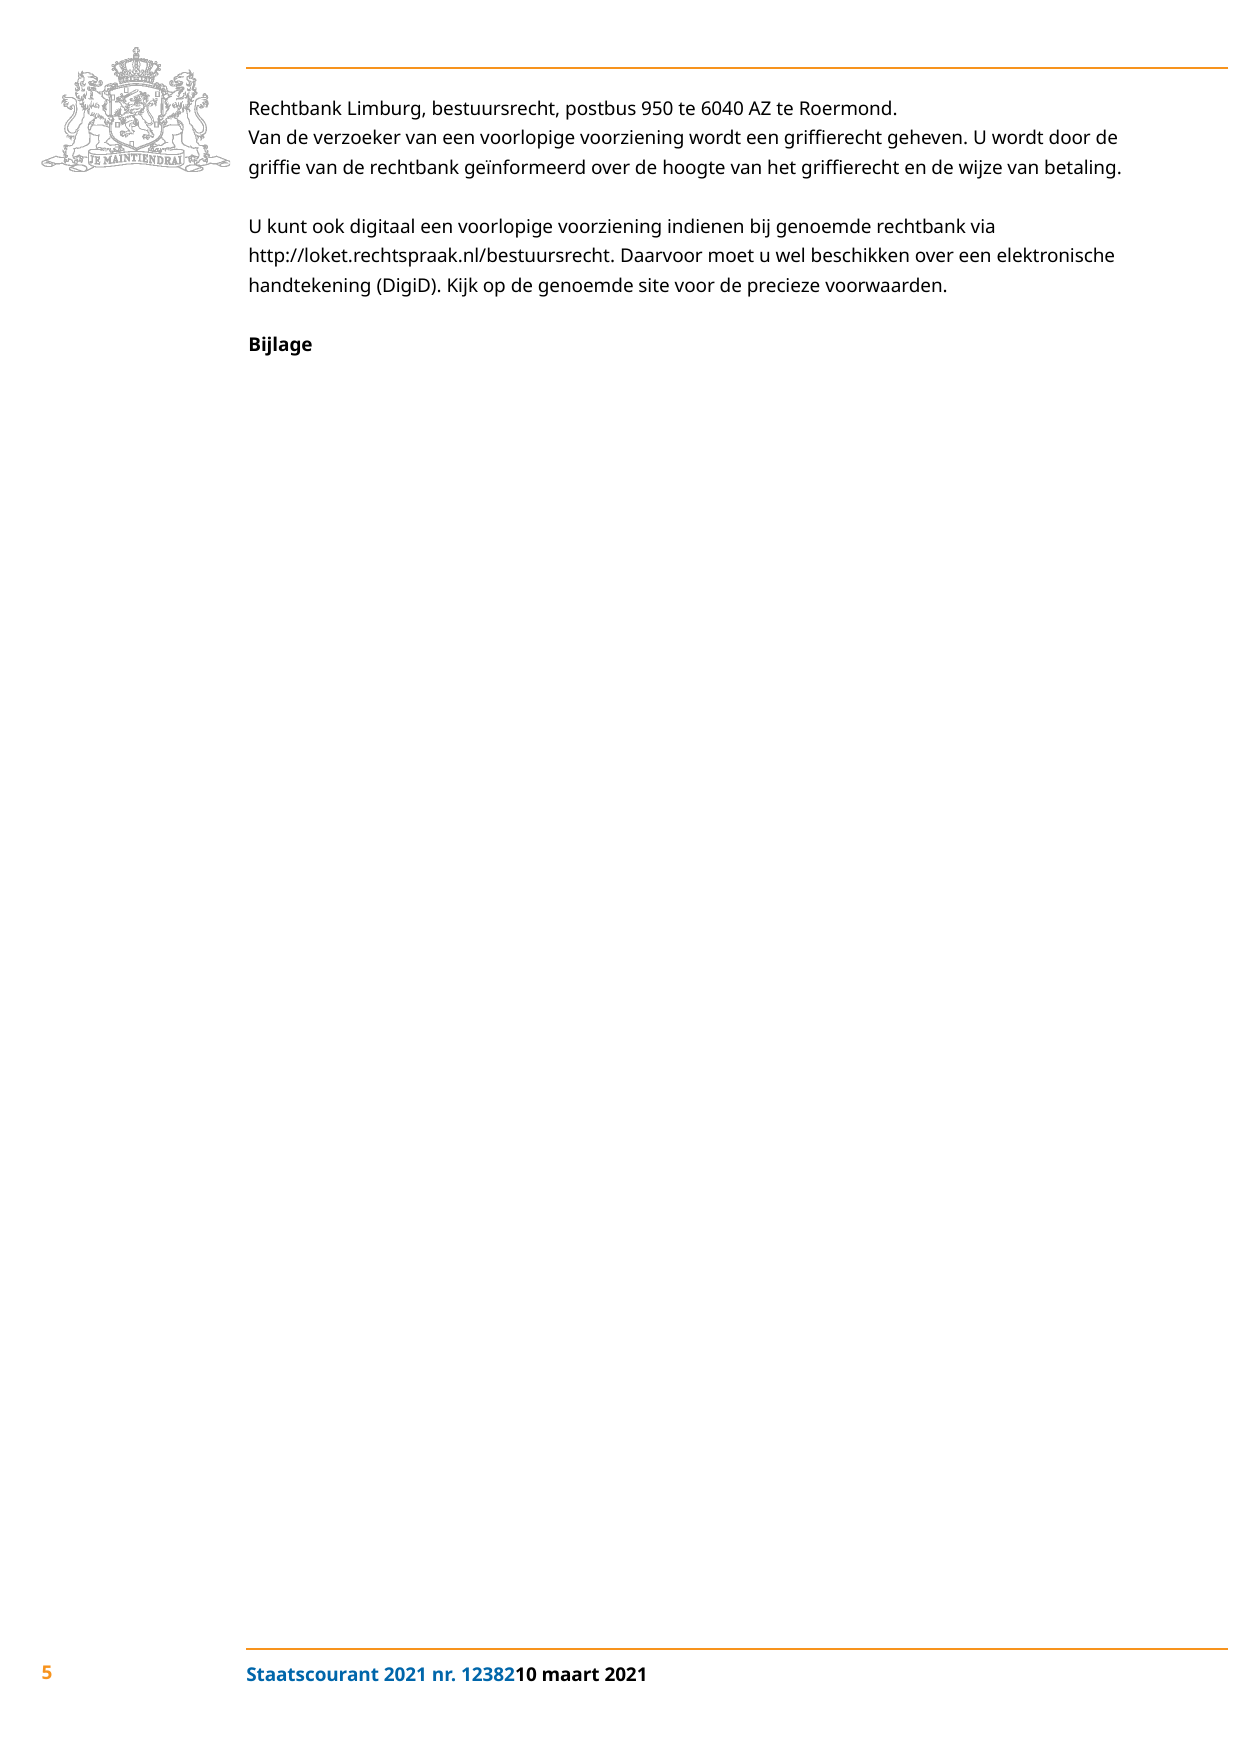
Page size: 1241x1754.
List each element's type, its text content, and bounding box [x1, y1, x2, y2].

text Bijlage [248, 331, 1152, 357]
picture [41, 47, 231, 172]
text Van de verzoeker van een voorlopige voorziening wordt een griffierecht geheven. U wordt door de griffie van de rechtbank geïnformeerd over de hoogte van het griffierecht en de wijze van betaling. [248, 124, 1152, 180]
text U kunt ook digitaal een voorlopige voorziening indienen bij genoemde rechtbank via http://loket.rechtspraak.nl/bestuursrecht. Daarvoor moet u wel beschikken over een elektronische handtekening (DigiD). Kijk op de genoemde site voor de precieze voorwaarden. [248, 213, 1152, 298]
text Rechtbank Limburg, bestuursrecht, postbus 950 te 6040 AZ te Roermond. [248, 95, 1152, 121]
